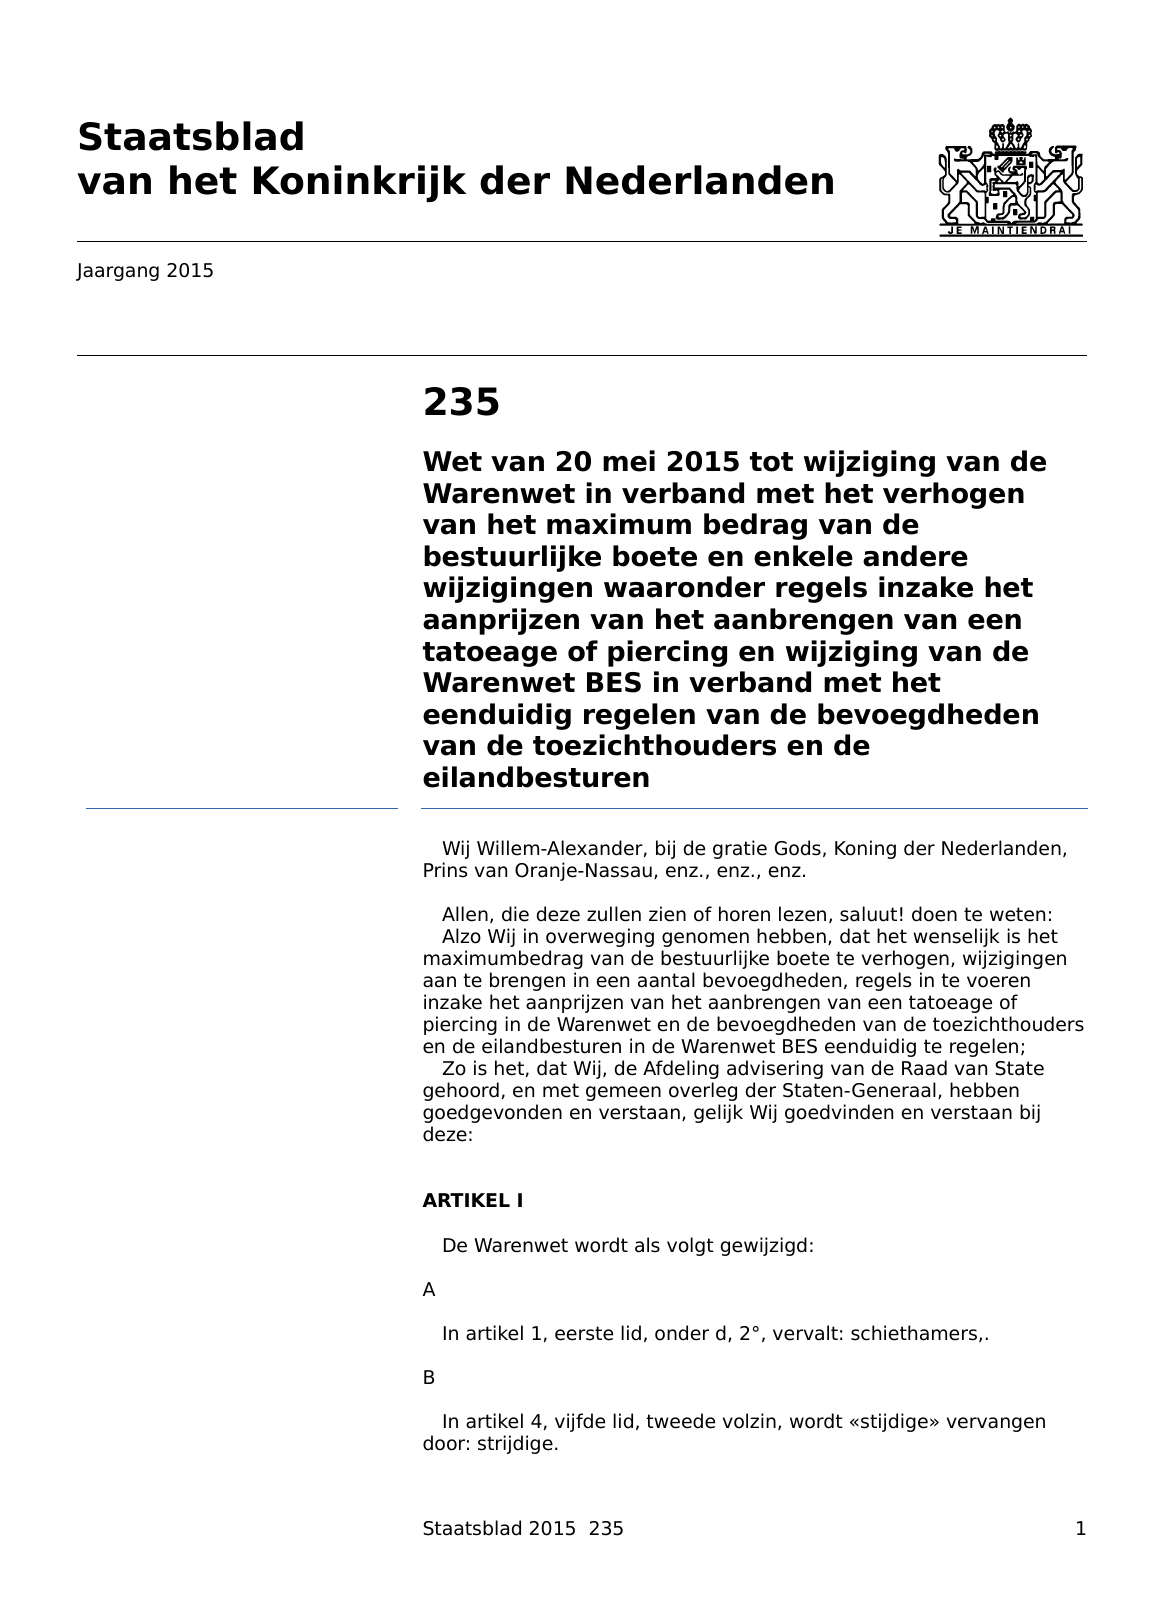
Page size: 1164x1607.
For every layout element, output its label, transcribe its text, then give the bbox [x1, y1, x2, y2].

text Zo is het, dat Wij, de Afdeling advisering van de Raad van State gehoord, en met gemeen overleg der Staten-Generaal, hebben goedgevonden en verstaan, gelijk Wij goedvinden en verstaan bij deze: [422, 1058, 1087, 1146]
table_cell Jaargang 2015 [77, 242, 1087, 355]
text A [422, 1279, 1087, 1301]
subtitle 235 [422, 381, 1087, 424]
table_header [886, 100, 1087, 241]
text De Warenwet wordt als volgt gewijzigd: [422, 1234, 1087, 1257]
text Alzo Wij in overweging genomen hebben, dat het wenselijk is het maximumbedrag van de bestuurlijke boete te verhogen, wijzigingen aan te brengen in een aantal bevoegdheden, regels in te voeren inzake het aanprijzen van het aanbrengen van een tatoeage of piercing in de Warenwet en de bevoegdheden van de toezichthouders en de eilandbesturen in de Warenwet BES eenduidig te regelen; [422, 926, 1087, 1058]
text Allen, die deze zullen zien of horen lezen, saluut! doen te weten: [422, 904, 1087, 926]
text Wet van 20 mei 2015 tot wijziging van de Warenwet in verband met het verhogen van het maximum bedrag van de bestuurlijke boete en enkele andere wijzigingen waaronder regels inzake het aanprijzen van het aanbrengen van een tatoeage of piercing en wijziging van de Warenwet BES in verband met het eenduidig regelen van de bevoegdheden van de toezichthouders en de eilandbesturen [422, 447, 1087, 794]
table_header Staatsblad van het Koninkrijk der Nederlanden [77, 100, 886, 241]
text In artikel 4, vijfde lid, tweede volzin, wordt «stijdige» vervangen door: strijdige. [422, 1411, 1087, 1455]
subtitle ARTIKEL I [422, 1190, 1087, 1212]
picture [936, 115, 1087, 240]
text Wij Willem-Alexander, bij de gratie Gods, Koning der Nederlanden, Prins van Oranje-Nassau, enz., enz., enz. [422, 838, 1087, 882]
text In artikel 1, eerste lid, onder d, 2°, vervalt: schiethamers,. [422, 1323, 1087, 1345]
text B [422, 1367, 1087, 1389]
